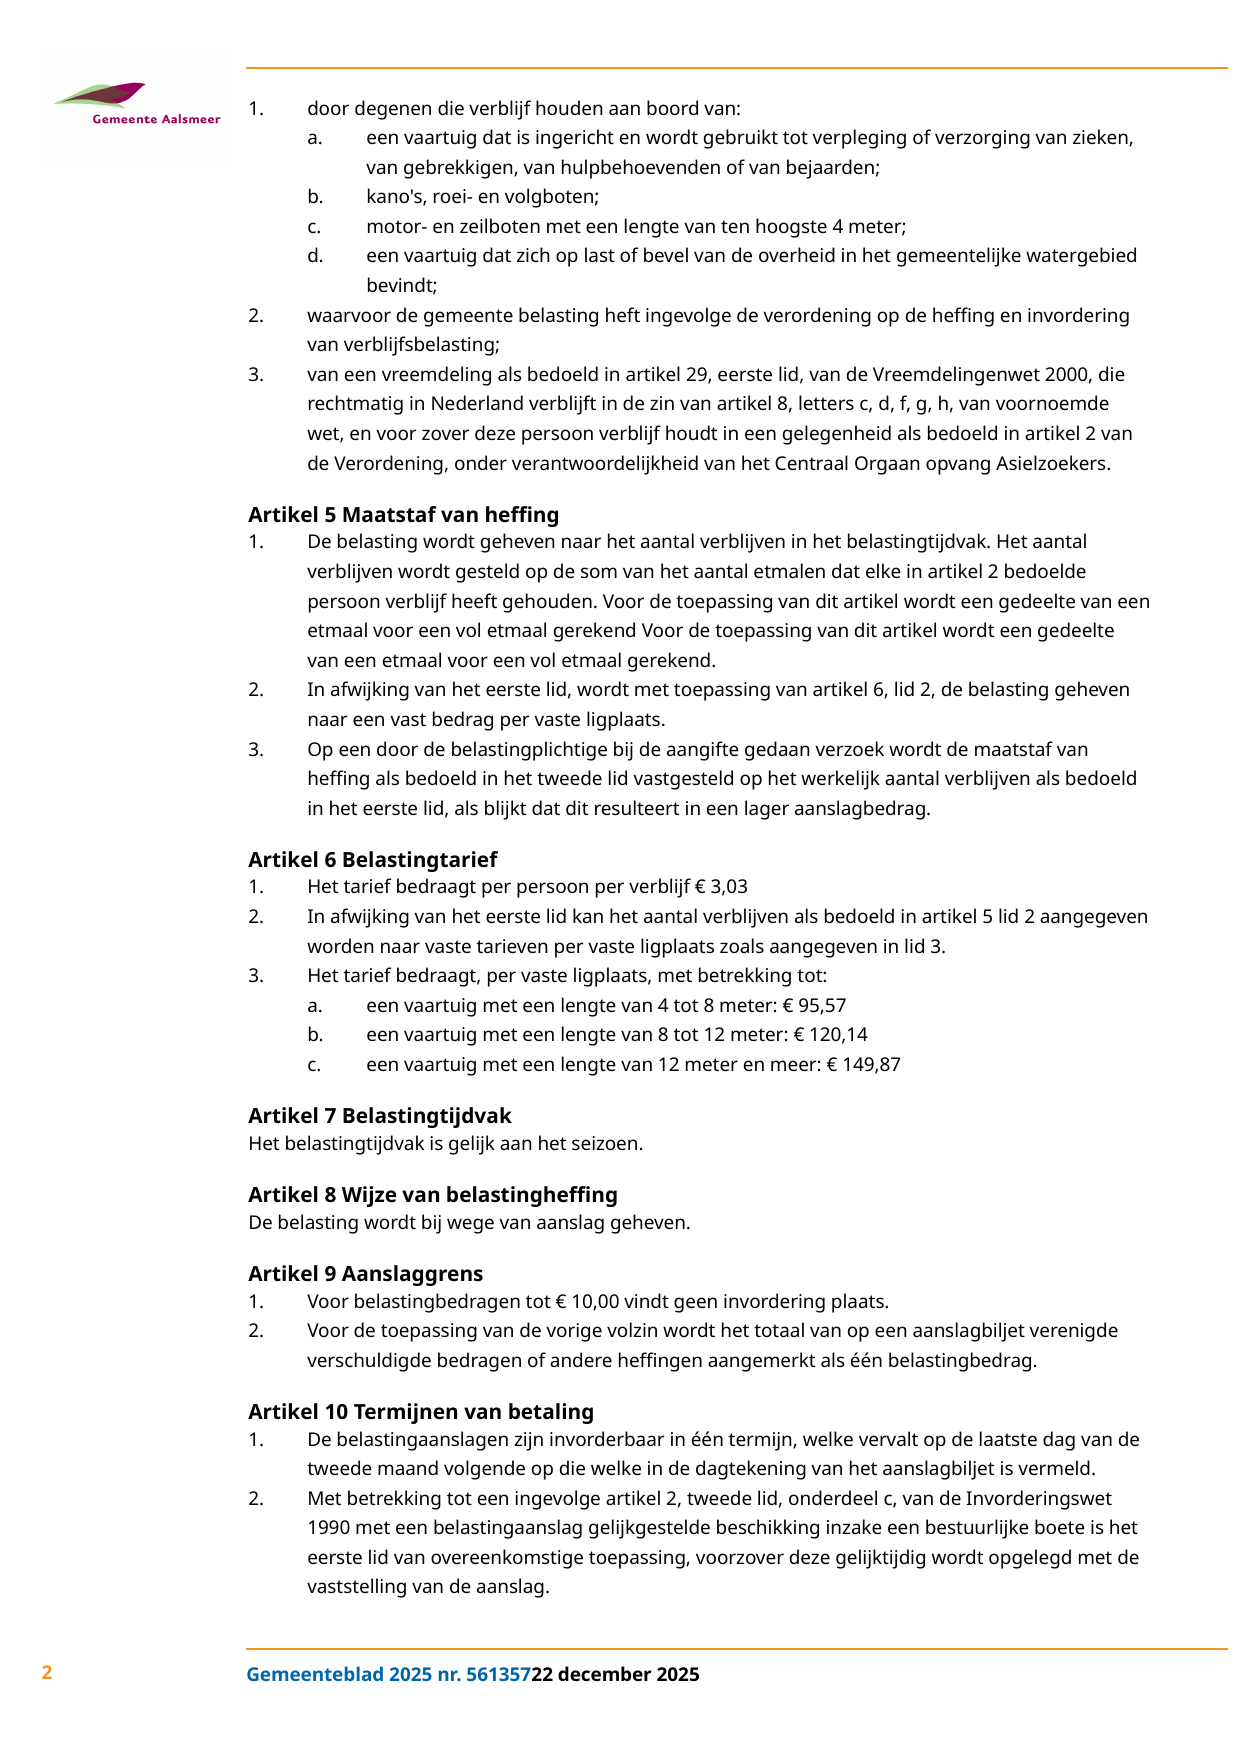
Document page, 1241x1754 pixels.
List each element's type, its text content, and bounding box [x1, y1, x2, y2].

text Het belastingtijdvak is gelijk aan het seizoen. [248, 1130, 1152, 1156]
list Op een door de belastingplichtige bij de aangifte gedaan verzoek wordt de maatstaf van heffing als bedoeld in het tweede lid vastgesteld op het werkelijk aantal verblijven als bedoeld in het eerste lid, als blijkt dat dit resulteert in een lager aanslagbedrag. [248, 736, 1152, 821]
list Het tarief bedraagt per persoon per verblijf € 3,03 [248, 874, 1152, 899]
list motor- en zeilboten met een lengte van ten hoogste 4 meter; [307, 213, 1152, 239]
list een vaartuig met een lengte van 8 tot 12 meter: € 120,14 [307, 1022, 1152, 1047]
list een vaartuig met een lengte van 12 meter en meer: € 149,87 [307, 1051, 1152, 1077]
list Met betrekking tot een ingevolge artikel 2, tweede lid, onderdeel c, van de Invorderingswet 1990 met een belastingaanslag gelijkgestelde beschikking inzake een bestuurlijke boete is het eerste lid van overeenkomstige toepassing, voorzover deze gelijktijdig wordt opgelegd met de vaststelling van de aanslag. [248, 1485, 1152, 1599]
picture [41, 47, 231, 172]
list Voor de toepassing van de vorige volzin wordt het totaal van op een aanslagbiljet verenigde verschuldigde bedragen of andere heffingen aangemerkt als één belastingbedrag. [248, 1317, 1152, 1373]
text Artikel 10 Termijnen van betaling [248, 1397, 1152, 1426]
list Het tarief bedraagt, per vaste ligplaats, met betrekking tot: [248, 962, 1152, 988]
list van een vreemdeling als bedoeld in artikel 29, eerste lid, van de Vreemdelingenwet 2000, die rechtmatig in Nederland verblijft in de zin van artikel 8, letters c, d, f, g, h, van voornoemde wet, en voor zover deze persoon verblijf houdt in een gelegenheid als bedoeld in artikel 2 van de Verordening, onder verantwoordelijkheid van het Centraal Orgaan opvang Asielzoekers. [248, 361, 1152, 476]
list Voor belastingbedragen tot € 10,00 vindt geen invordering plaats. [248, 1288, 1152, 1313]
list De belastingaanslagen zijn invorderbaar in één termijn, welke vervalt op de laatste dag van de tweede maand volgende op die welke in de dagtekening van het aanslagbiljet is vermeld. [248, 1426, 1152, 1481]
list door degenen die verblijf houden aan boord van: [248, 95, 1152, 121]
list een vaartuig dat zich op last of bevel van de overheid in het gemeentelijke watergebied bevindt; [307, 243, 1152, 298]
list De belasting wordt geheven naar het aantal verblijven in het belastingtijdvak. Het aantal verblijven wordt gesteld op de som van het aantal etmalen dat elke in artikel 2 bedoelde persoon verblijf heeft gehouden. Voor de toepassing van dit artikel wordt een gedeelte van een etmaal voor een vol etmaal gerekend Voor de toepassing van dit artikel wordt een gedeelte van een etmaal voor een vol etmaal gerekend. [248, 529, 1152, 673]
list waarvoor de gemeente belasting heft ingevolge de verordening op de heffing en invordering van verblijfsbelasting; [248, 302, 1152, 357]
list een vaartuig dat is ingericht en wordt gebruikt tot verpleging of verzorging van zieken, van gebrekkigen, van hulpbehoevenden of van bejaarden; [307, 124, 1152, 180]
list In afwijking van het eerste lid kan het aantal verblijven als bedoeld in artikel 5 lid 2 aangegeven worden naar vaste tarieven per vaste ligplaats zoals aangegeven in lid 3. [248, 903, 1152, 959]
list In afwijking van het eerste lid, wordt met toepassing van artikel 6, lid 2, de belasting geheven naar een vast bedrag per vaste ligplaats. [248, 677, 1152, 732]
text De belasting wordt bij wege van aanslag geheven. [248, 1209, 1152, 1235]
text Artikel 7 Belastingtijdvak [248, 1102, 1152, 1130]
text Artikel 9 Aanslaggrens [248, 1259, 1152, 1288]
text Artikel 6 Belastingtarief [248, 845, 1152, 874]
text Artikel 5 Maatstaf van heffing [248, 500, 1152, 529]
list kano's, roei- en volgboten; [307, 183, 1152, 209]
list een vaartuig met een lengte van 4 tot 8 meter: € 95,57 [307, 992, 1152, 1018]
text Artikel 8 Wijze van belastingheffing [248, 1181, 1152, 1209]
